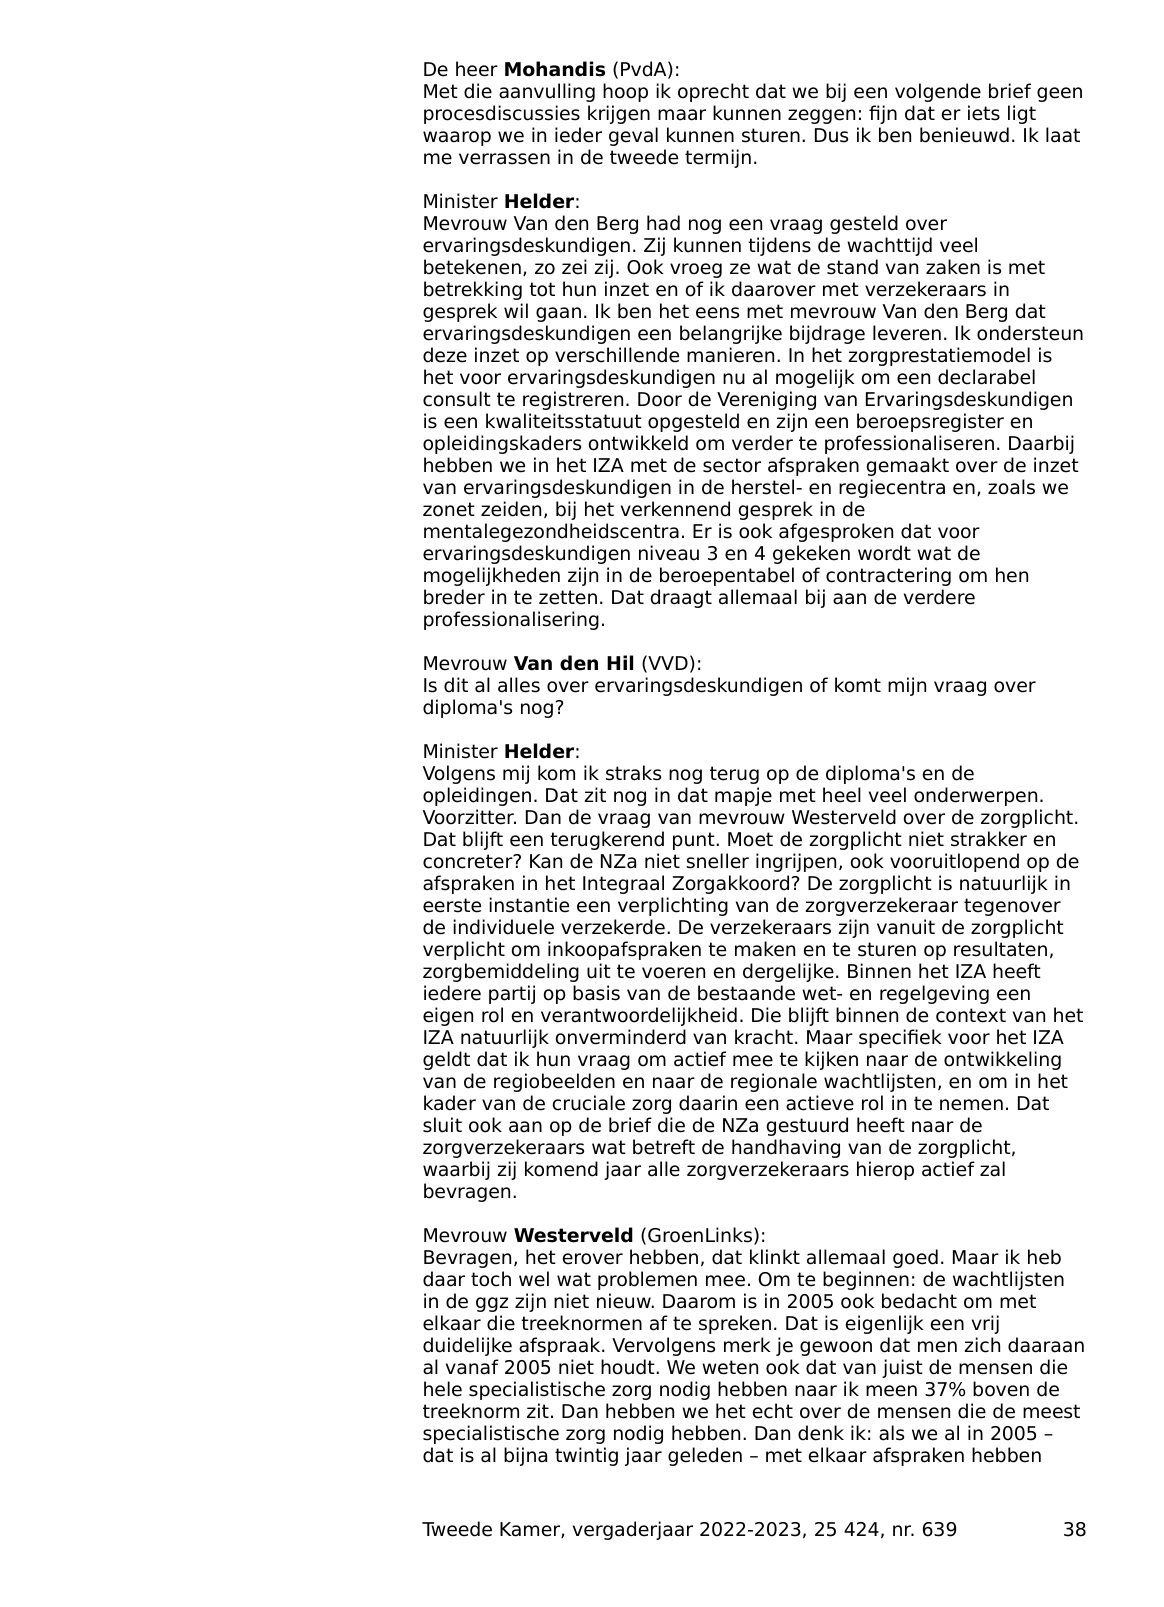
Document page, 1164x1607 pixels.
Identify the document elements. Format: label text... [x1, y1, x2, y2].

text Mevrouw Van den Berg had nog een vraag gesteld over ervaringsdeskundigen. Zij kunnen tijdens de wachttijd veel betekenen, zo zei zij. Ook vroeg ze wat de stand van zaken is met betrekking tot hun inzet en of ik daarover met verzekeraars in gesprek wil gaan. Ik ben het eens met mevrouw Van den Berg dat ervaringsdeskundigen een belangrijke bijdrage leveren. Ik ondersteun deze inzet op verschillende manieren. In het zorgprestatiemodel is het voor ervaringsdeskundigen nu al mogelijk om een declarabel consult te registreren. Door de Vereniging van Ervaringsdeskundigen is een kwaliteitsstatuut opgesteld en zijn een beroepsregister en opleidingskaders ontwikkeld om verder te professionaliseren. Daarbij hebben we in het IZA met de sector afspraken gemaakt over de inzet van ervaringsdeskundigen in de herstel- en regiecentra en, zoals we zonet zeiden, bij het verkennend gesprek in de mentalegezondheidscentra. Er is ook afgesproken dat voor ervaringsdeskundigen niveau 3 en 4 gekeken wordt wat de mogelijkheden zijn in de beroepentabel of contractering om hen breder in te zetten. Dat draagt allemaal bij aan de verdere professionalisering. [422, 213, 1087, 631]
text Met die aanvulling hoop ik oprecht dat we bij een volgende brief geen procesdiscussies krijgen maar kunnen zeggen: fijn dat er iets ligt waarop we in ieder geval kunnen sturen. Dus ik ben benieuwd. Ik laat me verrassen in de tweede termijn. [422, 81, 1087, 169]
text De heer Mohandis (PvdA): [422, 59, 1087, 81]
text Volgens mij kom ik straks nog terug op de diploma's en de opleidingen. Dat zit nog in dat mapje met heel veel onderwerpen. [422, 763, 1087, 807]
text Bevragen, het erover hebben, dat klinkt allemaal goed. Maar ik heb daar toch wel wat problemen mee. Om te beginnen: de wachtlijsten in de ggz zijn niet nieuw. Daarom is in 2005 ook bedacht om met elkaar die treeknormen af te spreken. Dat is eigenlijk een vrij duidelijke afspraak. Vervolgens merk je gewoon dat men zich daaraan al vanaf 2005 niet houdt. We weten ook dat van juist de mensen die hele specialistische zorg nodig hebben naar ik meen 37% boven de treeknorm zit. Dan hebben we het echt over de mensen die de meest specialistische zorg nodig hebben. Dan denk ik: als we al in 2005 – dat is al bijna twintig jaar geleden – met elkaar afspraken hebben [422, 1247, 1087, 1467]
text Is dit al alles over ervaringsdeskundigen of komt mijn vraag over diploma's nog? [422, 675, 1087, 719]
text Mevrouw Westerveld (GroenLinks): [422, 1225, 1087, 1247]
text Voorzitter. Dan de vraag van mevrouw Westerveld over de zorgplicht. Dat blijft een terugkerend punt. Moet de zorgplicht niet strakker en concreter? Kan de NZa niet sneller ingrijpen, ook vooruitlopend op de afspraken in het Integraal Zorgakkoord? De zorgplicht is natuurlijk in eerste instantie een verplichting van de zorgverzekeraar tegenover de individuele verzekerde. De verzekeraars zijn vanuit de zorgplicht verplicht om inkoopafspraken te maken en te sturen op resultaten, zorgbemiddeling uit te voeren en dergelijke. Binnen het IZA heeft iedere partij op basis van de bestaande wet- en regelgeving een eigen rol en verantwoordelijkheid. Die blijft binnen de context van het IZA natuurlijk onverminderd van kracht. Maar specifiek voor het IZA geldt dat ik hun vraag om actief mee te kijken naar de ontwikkeling van de regiobeelden en naar de regionale wachtlijsten, en om in het kader van de cruciale zorg daarin een actieve rol in te nemen. Dat sluit ook aan op de brief die de NZa gestuurd heeft naar de zorgverzekeraars wat betreft de handhaving van de zorgplicht, waarbij zij komend jaar alle zorgverzekeraars hierop actief zal bevragen. [422, 807, 1087, 1203]
text Minister Helder: [422, 741, 1087, 763]
text Minister Helder: [422, 191, 1087, 213]
text Mevrouw Van den Hil (VVD): [422, 653, 1087, 675]
